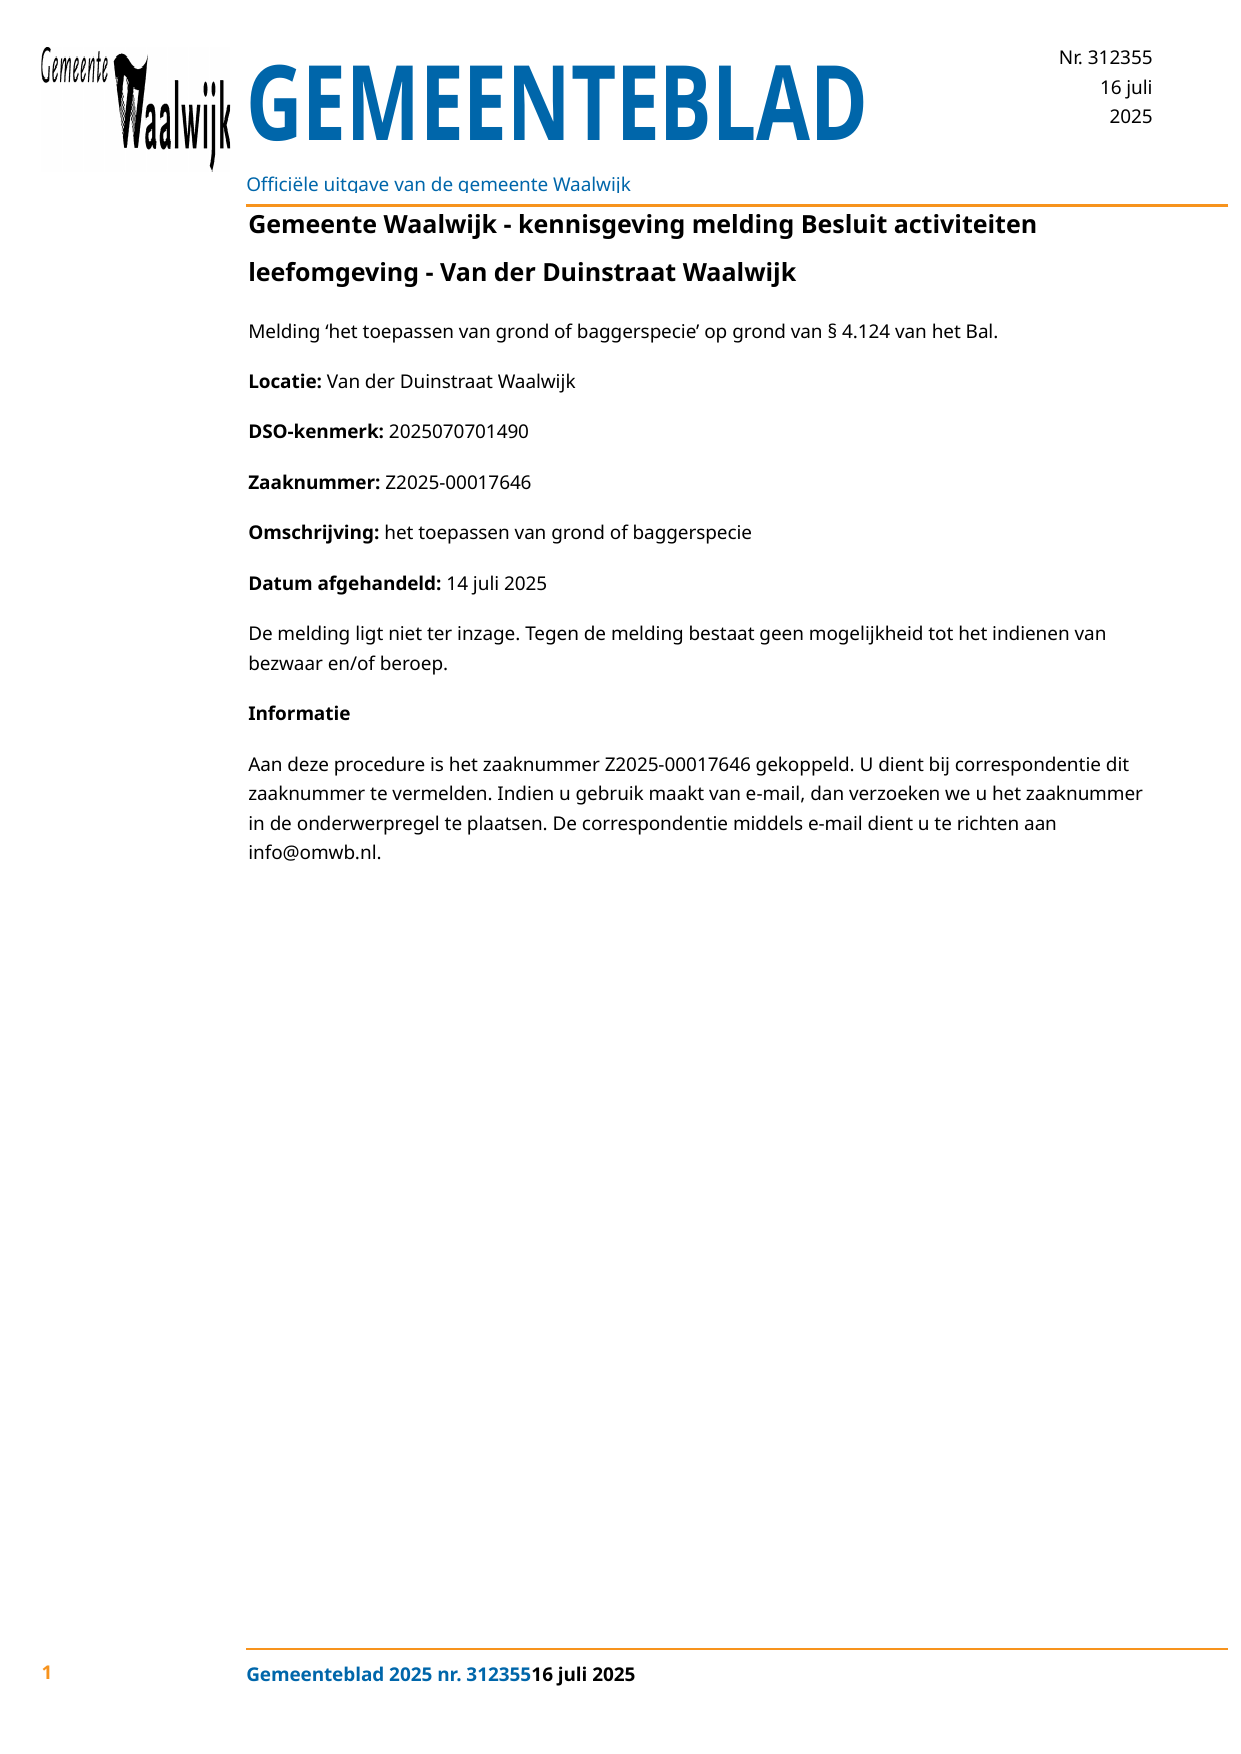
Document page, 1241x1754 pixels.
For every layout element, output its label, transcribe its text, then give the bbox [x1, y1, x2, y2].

text Melding ‘het toepassen van grond of baggerspecie’ op grond van § 4.124 van het Bal. [248, 318, 1152, 344]
text Locatie: Van der Duinstraat Waalwijk [248, 368, 1152, 394]
picture [41, 47, 231, 172]
text DSO-kenmerk: 2025070701490 [248, 419, 1152, 444]
text Datum afgehandeld: 14 juli 2025 [248, 570, 1152, 596]
text Omschrijving: het toepassen van grond of baggerspecie [248, 519, 1152, 545]
text Aan deze procedure is het zaaknummer Z2025-00017646 gekoppeld. U dient bij correspondentie dit zaaknummer te vermelden. Indien u gebruik maakt van e-mail, dan verzoeken we u het zaaknummer in de onderwerpregel te plaatsen. De correspondentie middels e-mail dient u te richten aan info@omwb.nl. [248, 751, 1152, 865]
text Informatie [248, 700, 1152, 726]
text Gemeente Waalwijk - kennisgeving melding Besluit activiteiten leefomgeving - Van der Duinstraat Waalwijk [248, 207, 1152, 288]
text Zaaknummer: Z2025-00017646 [248, 469, 1152, 495]
text De melding ligt niet ter inzage. Tegen de melding bestaat geen mogelijkheid tot het indienen van bezwaar en/of beroep. [248, 620, 1152, 676]
